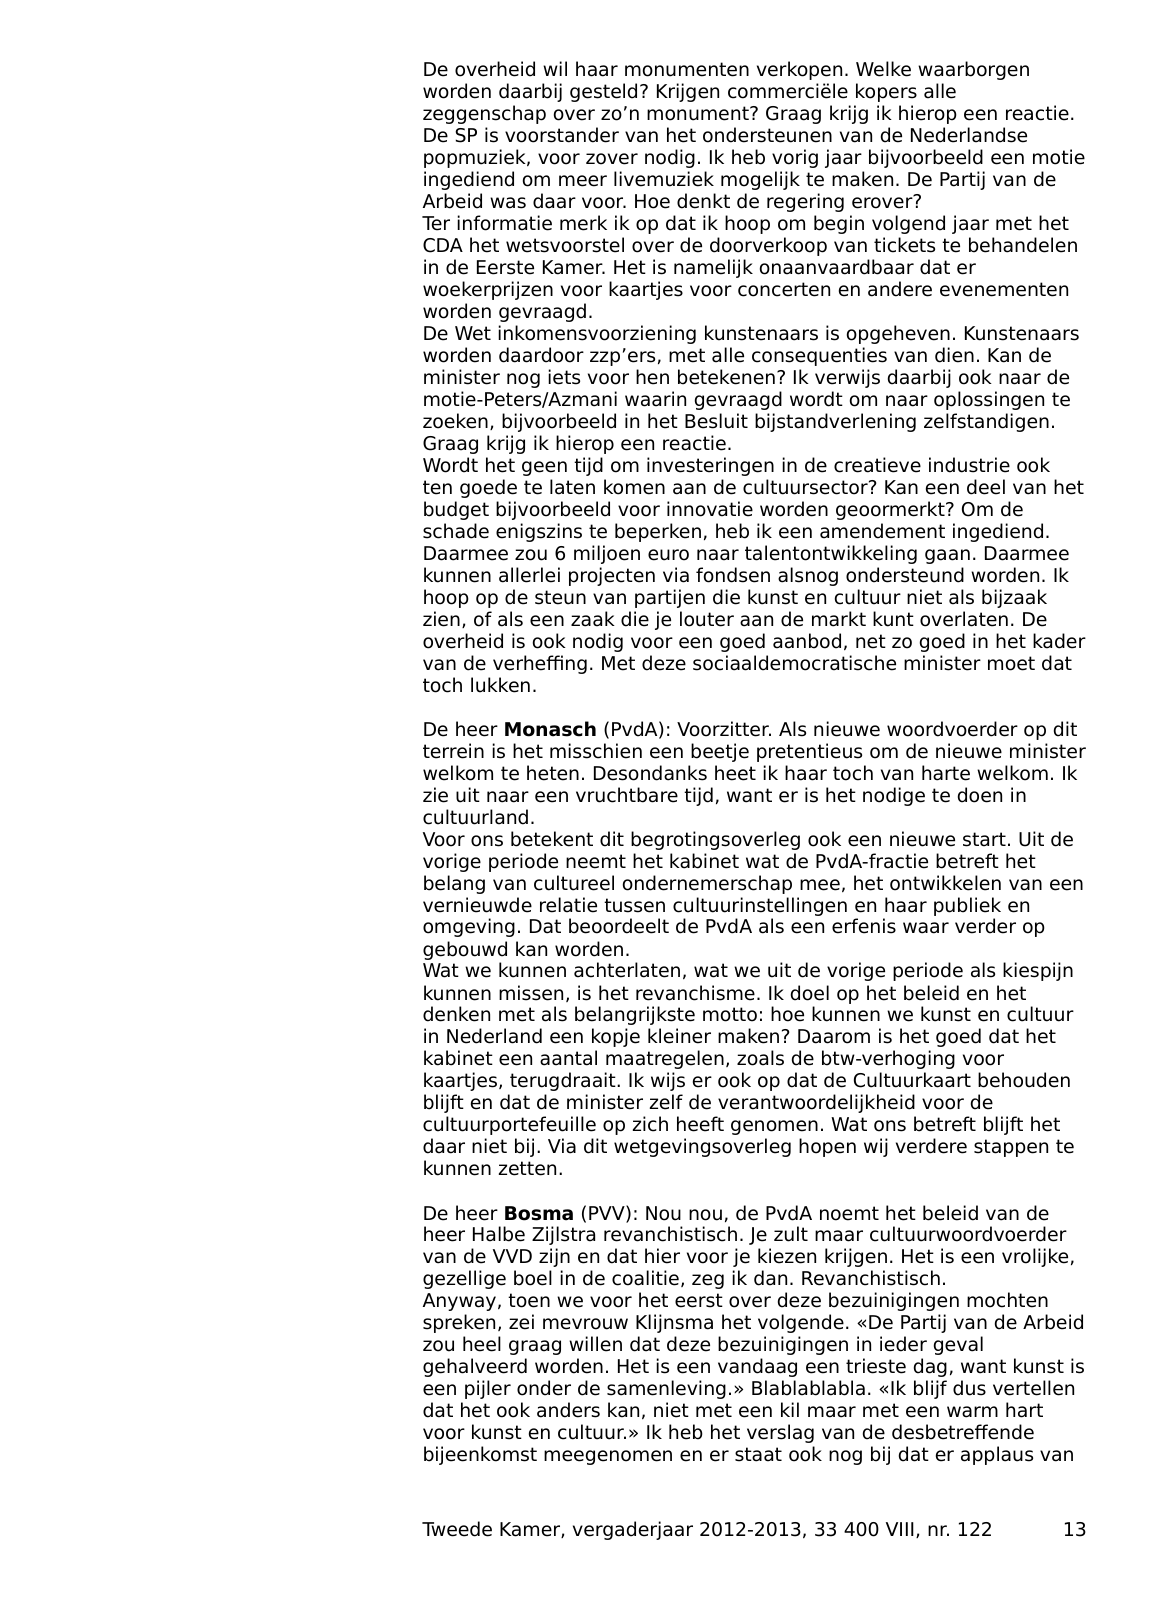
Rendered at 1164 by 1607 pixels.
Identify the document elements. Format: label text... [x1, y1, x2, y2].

text De heer Bosma (PVV): Nou nou, de PvdA noemt het beleid van de heer Halbe Zijlstra revanchistisch. Je zult maar cultuurwoordvoerder van de VVD zijn en dat hier voor je kiezen krijgen. Het is een vrolijke, gezellige boel in de coalitie, zeg ik dan. Revanchistisch. [422, 1202, 1087, 1290]
text Anyway, toen we voor het eerst over deze bezuinigingen mochten spreken, zei mevrouw Klijnsma het volgende. «De Partij van de Arbeid zou heel graag willen dat deze bezuinigingen in ieder geval gehalveerd worden. Het is een vandaag een trieste dag, want kunst is een pijler onder de samenleving.» Blablablabla. «Ik blijf dus vertellen dat het ook anders kan, niet met een kil maar met een warm hart voor kunst en cultuur.» Ik heb het verslag van de desbetreffende bijeenkomst meegenomen en er staat ook nog bij dat er applaus van [422, 1290, 1087, 1466]
text De Wet inkomensvoorziening kunstenaars is opgeheven. Kunstenaars worden daardoor zzp’ers, met alle consequenties van dien. Kan de minister nog iets voor hen betekenen? Ik verwijs daarbij ook naar de motie-Peters/Azmani waarin gevraagd wordt om naar oplossingen te zoeken, bijvoorbeeld in het Besluit bijstandverlening zelfstandigen. Graag krijg ik hierop een reactie. [422, 323, 1087, 455]
text Wordt het geen tijd om investeringen in de creatieve industrie ook ten goede te laten komen aan de cultuursector? Kan een deel van het budget bijvoorbeeld voor innovatie worden geoormerkt? Om de schade enigszins te beperken, heb ik een amendement ingediend. Daarmee zou 6 miljoen euro naar talentontwikkeling gaan. Daarmee kunnen allerlei projecten via fondsen alsnog ondersteund worden. Ik hoop op de steun van partijen die kunst en cultuur niet als bijzaak zien, of als een zaak die je louter aan de markt kunt overlaten. De overheid is ook nodig voor een goed aanbod, net zo goed in het kader van de verheffing. Met deze sociaaldemocratische minister moet dat toch lukken. [422, 455, 1087, 696]
text De overheid wil haar monumenten verkopen. Welke waarborgen worden daarbij gesteld? Krijgen commerciële kopers alle zeggenschap over zo’n monument? Graag krijg ik hierop een reactie. [422, 59, 1087, 125]
text De SP is voorstander van het ondersteunen van de Nederlandse popmuziek, voor zover nodig. Ik heb vorig jaar bijvoorbeeld een motie ingediend om meer livemuziek mogelijk te maken. De Partij van de Arbeid was daar voor. Hoe denkt de regering erover? [422, 125, 1087, 213]
text Voor ons betekent dit begrotingsoverleg ook een nieuwe start. Uit de vorige periode neemt het kabinet wat de PvdA-fractie betreft het belang van cultureel ondernemerschap mee, het ontwikkelen van een vernieuwde relatie tussen cultuurinstellingen en haar publiek en omgeving. Dat beoordeelt de PvdA als een erfenis waar verder op gebouwd kan worden. [422, 828, 1087, 960]
text Wat we kunnen achterlaten, wat we uit de vorige periode als kiespijn kunnen missen, is het revanchisme. Ik doel op het beleid en het denken met als belangrijkste motto: hoe kunnen we kunst en cultuur in Nederland een kopje kleiner maken? Daarom is het goed dat het kabinet een aantal maatregelen, zoals de btw-verhoging voor kaartjes, terugdraait. Ik wijs er ook op dat de Cultuurkaart behouden blijft en dat de minister zelf de verantwoordelijkheid voor de cultuurportefeuille op zich heeft genomen. Wat ons betreft blijft het daar niet bij. Via dit wetgevingsoverleg hopen wij verdere stappen te kunnen zetten. [422, 960, 1087, 1180]
text Ter informatie merk ik op dat ik hoop om begin volgend jaar met het CDA het wetsvoorstel over de doorverkoop van tickets te behandelen in de Eerste Kamer. Het is namelijk onaanvaardbaar dat er woekerprijzen voor kaartjes voor concerten en andere evenementen worden gevraagd. [422, 213, 1087, 323]
text De heer Monasch (PvdA): Voorzitter. Als nieuwe woordvoerder op dit terrein is het misschien een beetje pretentieus om de nieuwe minister welkom te heten. Desondanks heet ik haar toch van harte welkom. Ik zie uit naar een vruchtbare tijd, want er is het nodige te doen in cultuurland. [422, 719, 1087, 828]
